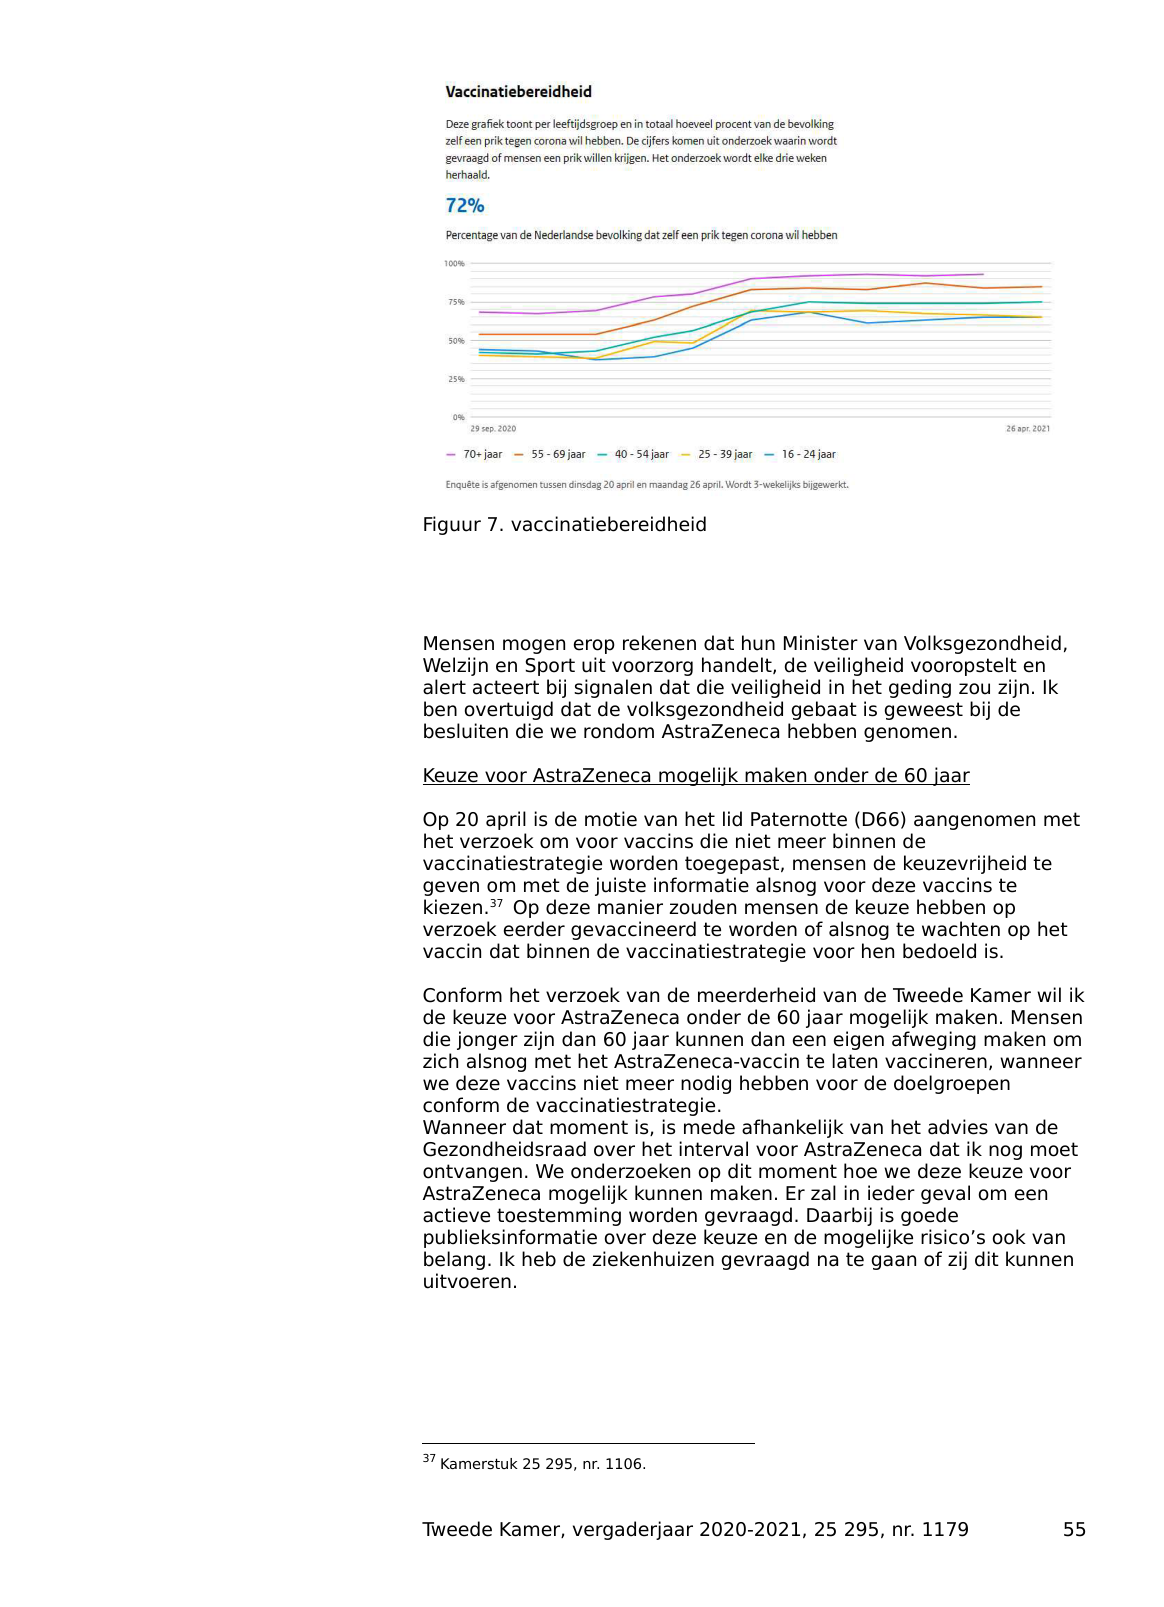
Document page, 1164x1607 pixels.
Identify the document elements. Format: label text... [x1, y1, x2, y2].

text Kamerstuk 25 295, nr. 1106. [422, 1452, 1087, 1474]
text Wanneer dat moment is, is mede afhankelijk van het advies van de Gezondheidsraad over het interval voor AstraZeneca dat ik nog moet ontvangen. We onderzoeken op dit moment hoe we deze keuze voor AstraZeneca mogelijk kunnen maken. Er zal in ieder geval om een actieve toestemming worden gevraagd. Daarbij is goede publieksinformatie over deze keuze en de mogelijke risico’s ook van belang. Ik heb de ziekenhuizen gevraagd na te gaan of zij dit kunnen uitvoeren. [422, 1117, 1087, 1293]
text Conform het verzoek van de meerderheid van de Tweede Kamer wil ik de keuze voor AstraZeneca onder de 60 jaar mogelijk maken. Mensen die jonger zijn dan 60 jaar kunnen dan een eigen afweging maken om zich alsnog met het AstraZeneca-vaccin te laten vaccineren, wanneer we deze vaccins niet meer nodig hebben voor de doelgroepen conform de vaccinatiestrategie. [422, 985, 1087, 1117]
text Figuur 7. vaccinatiebereidheid [422, 514, 1072, 536]
picture [422, 59, 1072, 502]
text Op 20 april is de motie van het lid Paternotte (D66) aangenomen met het verzoek om voor vaccins die niet meer binnen de vaccinatiestrategie worden toegepast, mensen de keuzevrijheid te geven om met de juiste informatie alsnog voor deze vaccins te kiezen. Op deze manier zouden mensen de keuze hebben op verzoek eerder gevaccineerd te worden of alsnog te wachten op het vaccin dat binnen de vaccinatiestrategie voor hen bedoeld is. [422, 809, 1087, 963]
subtitle Keuze voor AstraZeneca mogelijk maken onder de 60 jaar [422, 765, 1087, 787]
text Mensen mogen erop rekenen dat hun Minister van Volksgezondheid, Welzijn en Sport uit voorzorg handelt, de veiligheid vooropstelt en alert acteert bij signalen dat die veiligheid in het geding zou zijn. Ik ben overtuigd dat de volksgezondheid gebaat is geweest bij de besluiten die we rondom AstraZeneca hebben genomen. [422, 633, 1087, 743]
